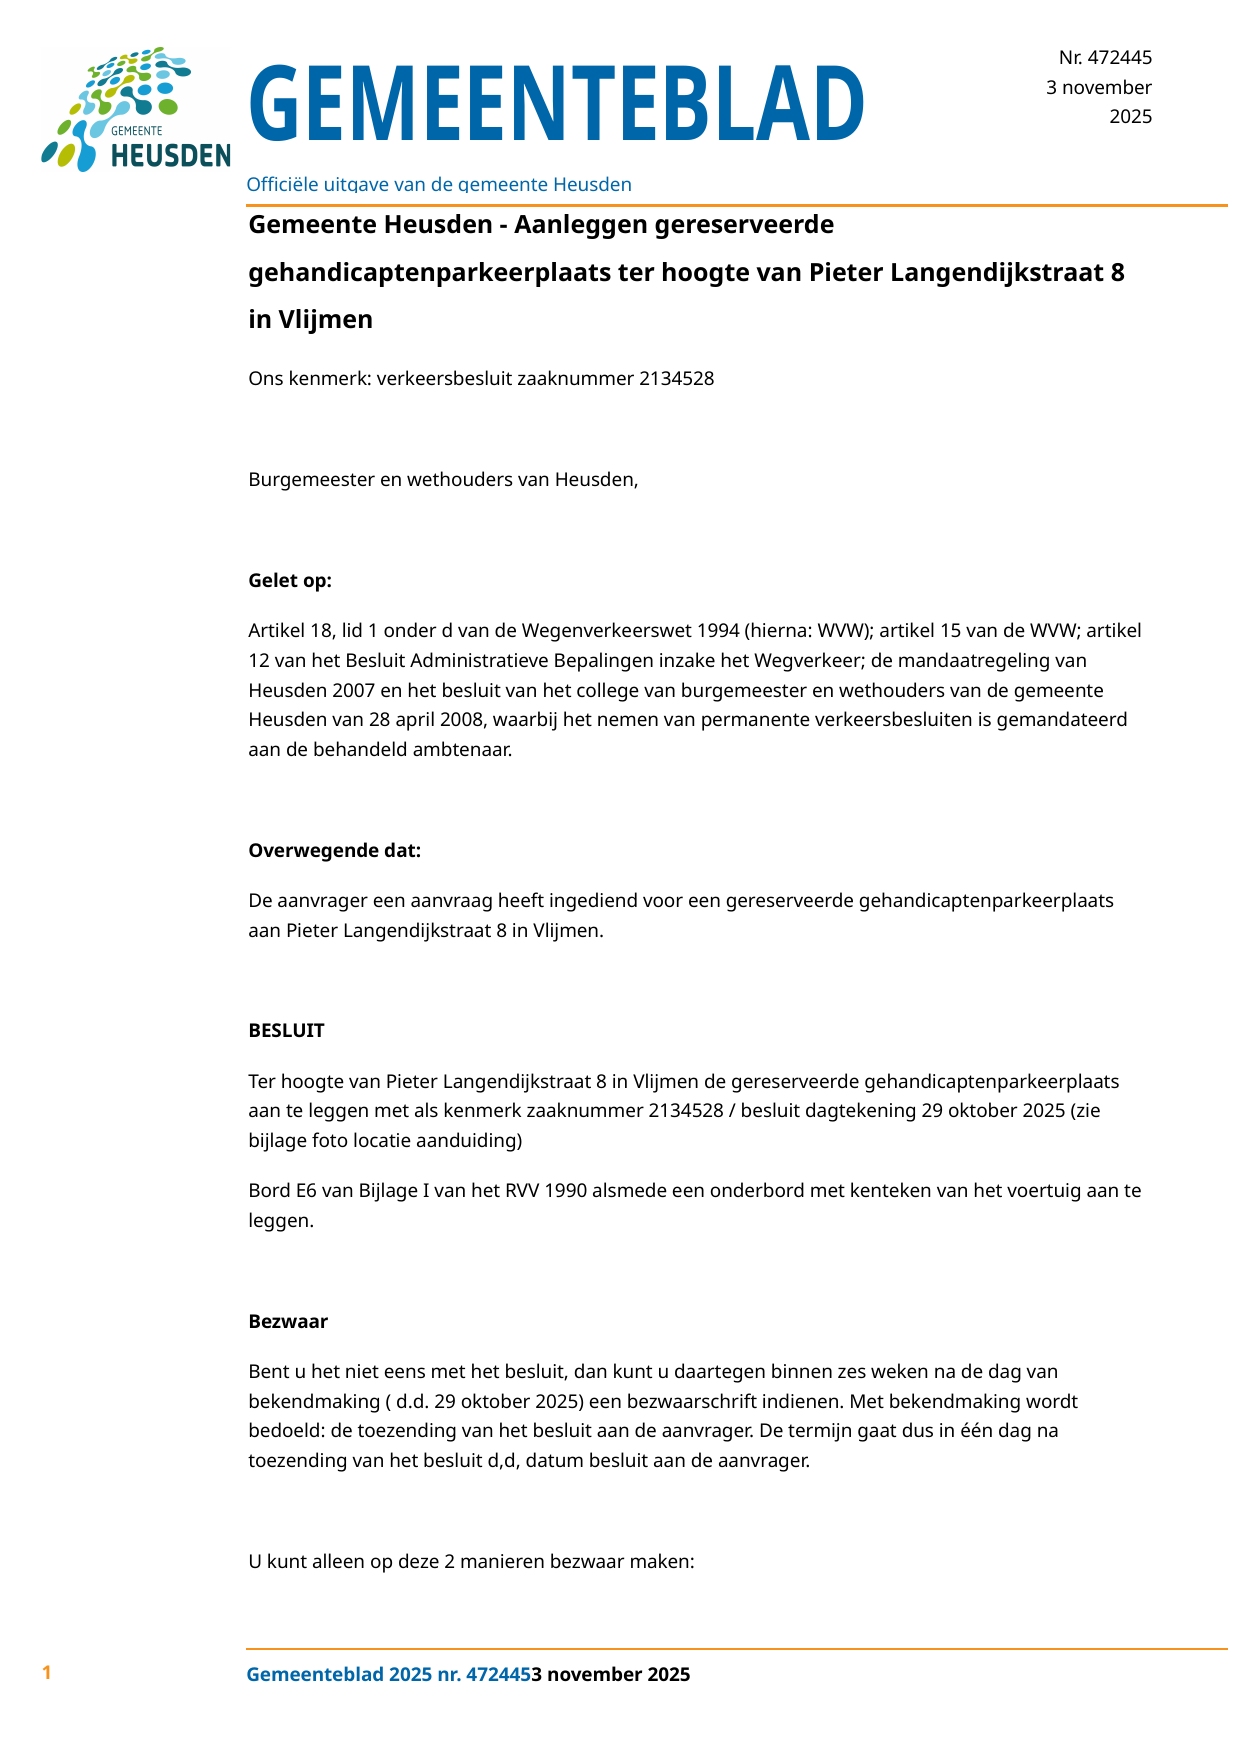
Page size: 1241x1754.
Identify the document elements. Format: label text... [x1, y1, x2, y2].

text Burgemeester en wethouders van Heusden, [248, 466, 1152, 492]
text Gemeente Heusden - Aanleggen gereserveerde gehandicaptenparkeerplaats ter hoogte van Pieter Langendijkstraat 8 in Vlijmen [248, 207, 1152, 336]
text Ter hoogte van Pieter Langendijkstraat 8 in Vlijmen de gereserveerde gehandicaptenparkeerplaats aan te leggen met als kenmerk zaaknummer 2134528 / besluit dagtekening 29 oktober 2025 (zie bijlage foto locatie aanduiding) [248, 1068, 1152, 1153]
text U kunt alleen op deze 2 manieren bezwaar maken: [248, 1548, 1152, 1574]
text Overwegende dat: [248, 837, 1152, 862]
text Bord E6 van Bijlage I van het RVV 1990 alsmede een onderbord met kenteken van het voertuig aan te leggen. [248, 1178, 1152, 1233]
text Bezwaar [248, 1308, 1152, 1334]
picture [41, 47, 231, 172]
text Ons kenmerk: verkeersbesluit zaaknummer 2134528 [248, 366, 1152, 391]
text De aanvrager een aanvraag heeft ingediend voor een gereserveerde gehandicaptenparkeerplaats aan Pieter Langendijkstraat 8 in Vlijmen. [248, 887, 1152, 942]
text BESLUIT [248, 1018, 1152, 1043]
text Bent u het niet eens met het besluit, dan kunt u daartegen binnen zes weken na de dag van bekendmaking ( d.d. 29 oktober 2025) een bezwaarschrift indienen. Met bekendmaking wordt bedoeld: de toezending van het besluit aan de aanvrager. De termijn gaat dus in één dag na toezending van het besluit d,d, datum besluit aan de aanvrager. [248, 1358, 1152, 1473]
text Gelet op: [248, 567, 1152, 593]
text Artikel 18, lid 1 onder d van de Wegenverkeerswet 1994 (hierna: WVW); artikel 15 van de WVW; artikel 12 van het Besluit Administratieve Bepalingen inzake het Wegverkeer; de mandaatregeling van Heusden 2007 en het besluit van het college van burgemeester en wethouders van de gemeente Heusden van 28 april 2008, waarbij het nemen van permanente verkeersbesluiten is gemandateerd aan de behandeld ambtenaar. [248, 618, 1152, 762]
